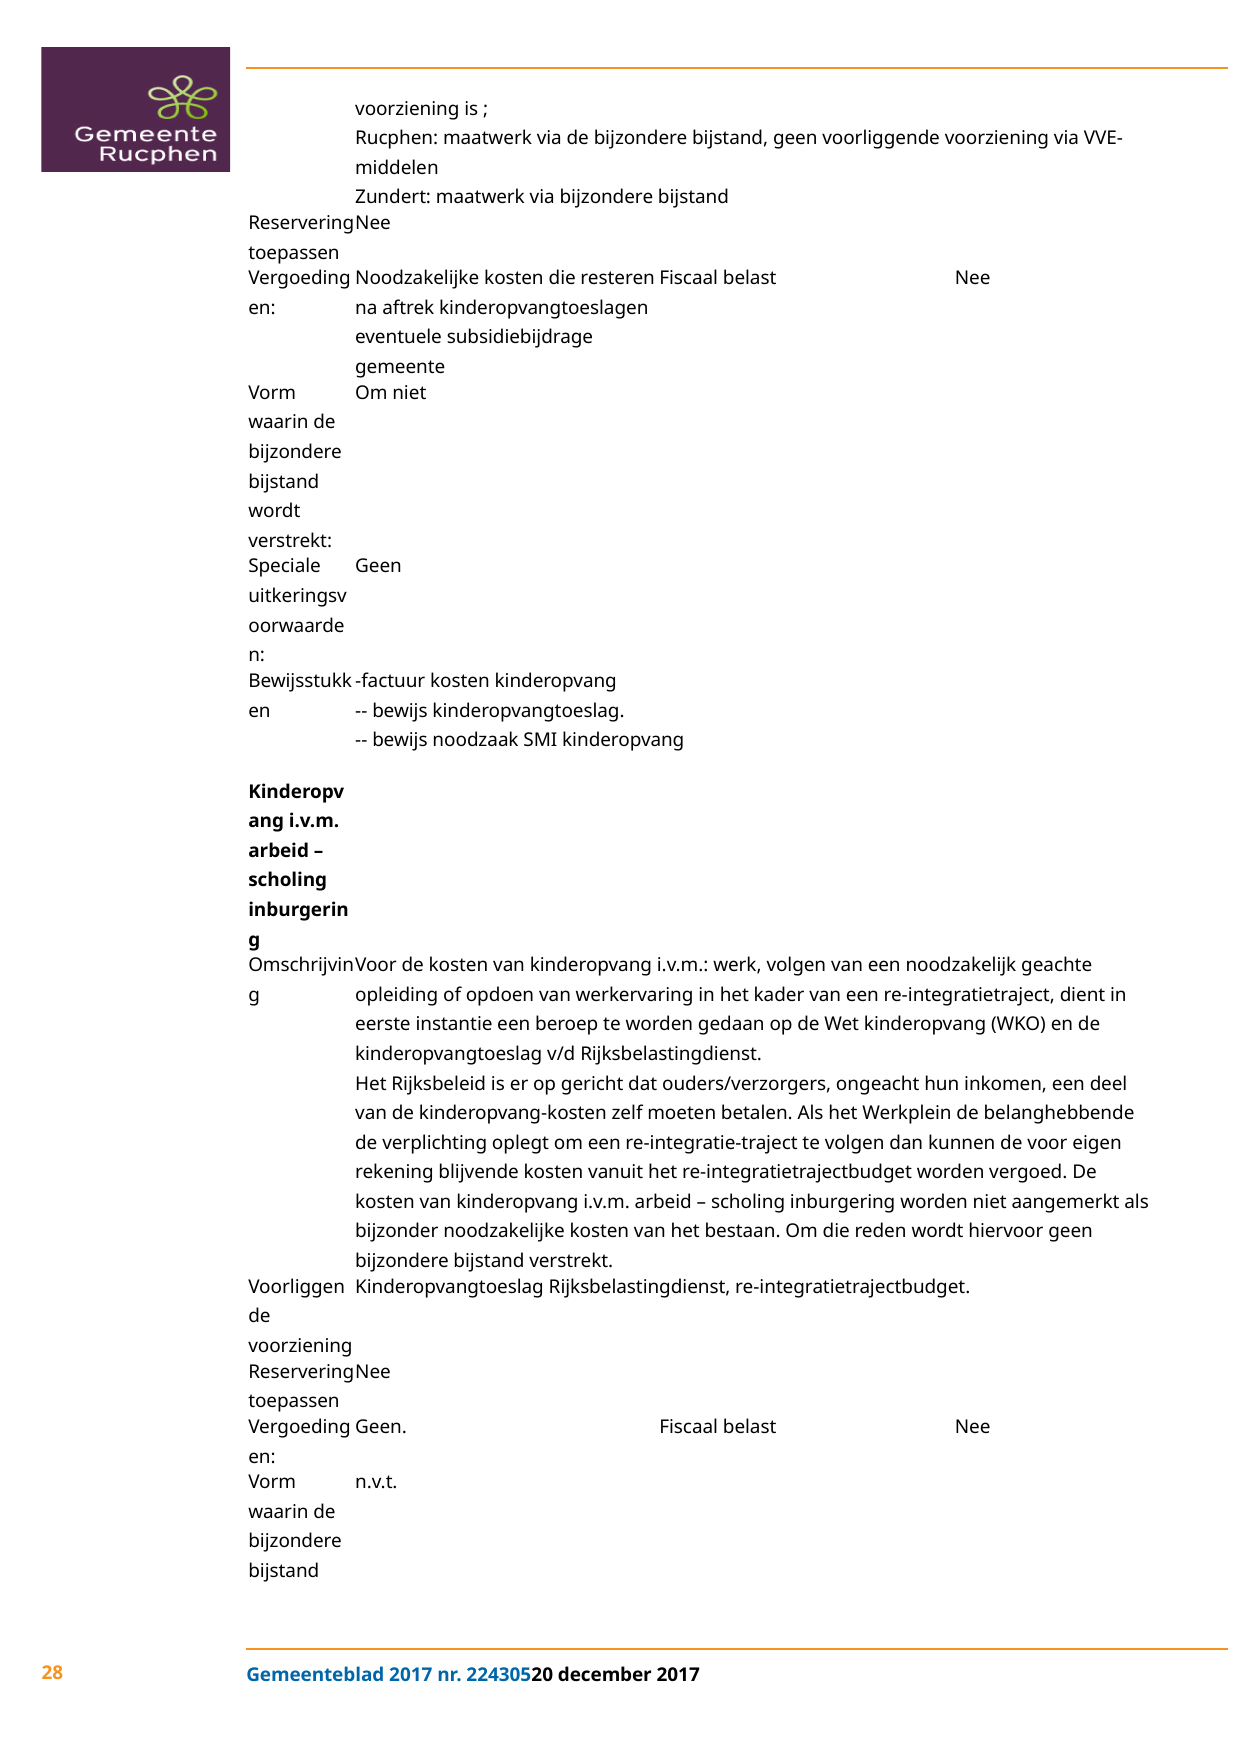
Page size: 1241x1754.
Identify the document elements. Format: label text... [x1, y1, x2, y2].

table_cell Vergoedingen: [248, 265, 355, 379]
table_cell [248, 95, 355, 209]
table_cell Voorliggende voorziening [248, 1273, 355, 1358]
table_cell Om niet [355, 379, 1152, 553]
table_cell Reservering toepassen [248, 209, 355, 264]
table_cell Bewijsstukken [248, 667, 355, 752]
table_cell Kinderopvangtoeslag Rijksbelastingdienst, re-integratietrajectbudget. [355, 1273, 1152, 1358]
table_cell Fiscaal belast [659, 265, 954, 379]
table_cell Kinderopvang i.v.m. arbeid –scholing inburgering [248, 778, 355, 951]
table_cell Nee [955, 265, 1152, 379]
table_cell Geen [355, 553, 1152, 667]
table_cell voorziening is ; Rucphen: maatwerk via de bijzondere bijstand, geen voorliggende voorziening via VVE-middelen Zundert: maatwerk via bijzondere bijstand [355, 95, 1152, 209]
table_cell n.v.t. [355, 1469, 1152, 1583]
table_cell [355, 752, 1152, 778]
table_cell Vorm waarin de bijzondere bijstand wordt verstrekt: [248, 379, 355, 553]
table_cell -factuur kosten kinderopvang -- bewijs kinderopvangtoeslag. -- bewijs noodzaak SMI kinderopvang [355, 667, 1152, 752]
table_cell [248, 752, 355, 778]
table_cell Nee [355, 1358, 1152, 1413]
table_cell Geen. [355, 1413, 659, 1468]
picture [41, 47, 231, 172]
table_cell Noodzakelijke kosten die resteren na aftrek kinderopvangtoeslagen eventuele subsidiebijdrage gemeente [355, 265, 659, 379]
table_cell Fiscaal belast [659, 1413, 954, 1468]
table_cell Voor de kosten van kinderopvang i.v.m.: werk, volgen van een noodzakelijk geachte opleiding of opdoen van werkervaring in het kader van een re-integratietraject, dient in eerste instantie een beroep te worden gedaan op de Wet kinderopvang (WKO) en de kinderopvangtoeslag v/d Rijksbelastingdienst. Het Rijksbeleid is er op gericht dat ouders/verzorgers, ongeacht hun inkomen, een deel van de kinderopvang-kosten zelf moeten betalen. Als het Werkplein de belanghebbende de verplichting oplegt om een re-integratie-traject te volgen dan kunnen de voor eigen rekening blijvende kosten vanuit het re-integratietrajectbudget worden vergoed. De kosten van kinderopvang i.v.m. arbeid – scholing inburgering worden niet aangemerkt als bijzonder noodzakelijke kosten van het bestaan. Om die reden wordt hiervoor geen bijzondere bijstand verstrekt. [355, 951, 1152, 1273]
table_cell Vergoedingen: [248, 1413, 355, 1468]
table_cell Vorm waarin de bijzondere bijstand [248, 1469, 355, 1583]
table_cell Reservering toepassen [248, 1358, 355, 1413]
table_cell Nee [955, 1413, 1152, 1468]
table_cell [355, 778, 1152, 951]
table_cell Omschrijving [248, 951, 355, 1273]
table_cell Speciale uitkeringsvoorwaarden: [248, 553, 355, 667]
table_cell Nee [355, 209, 1152, 264]
